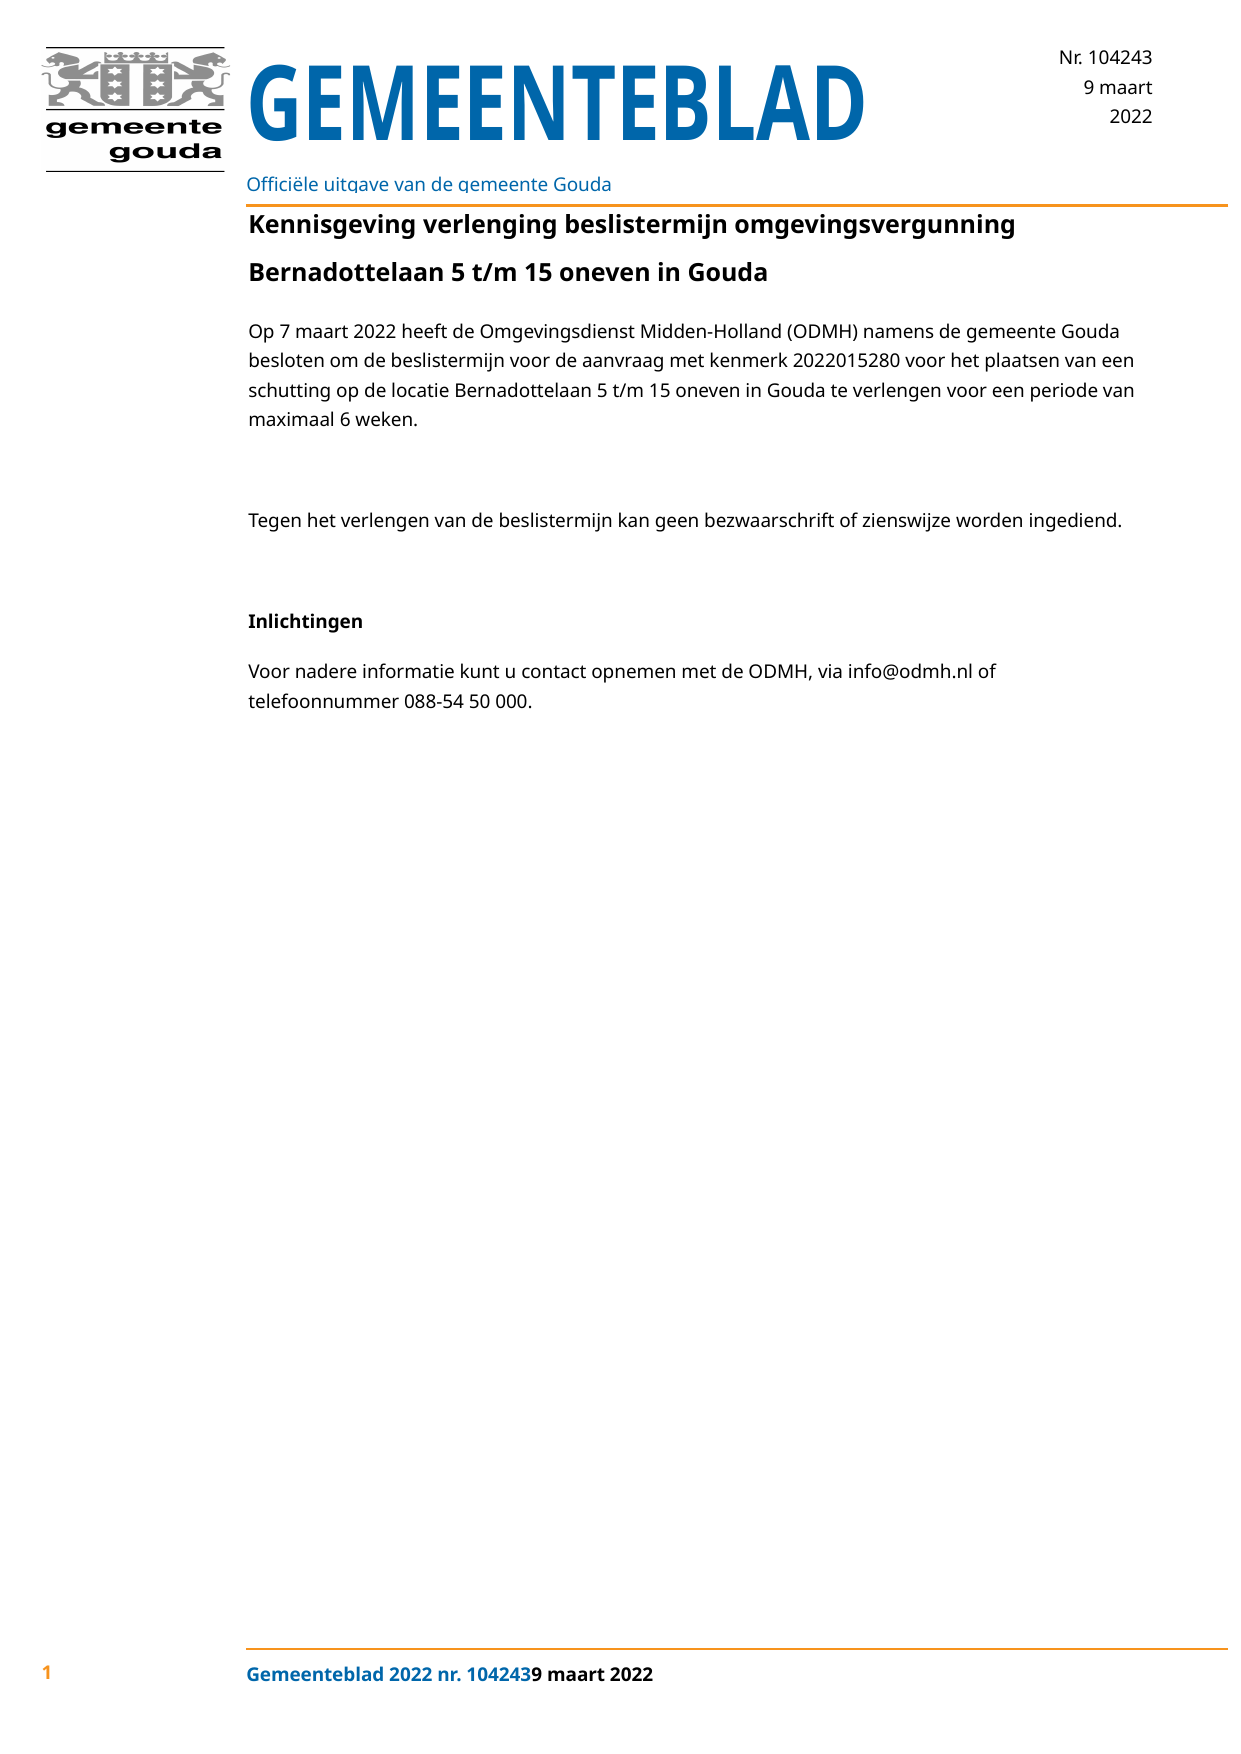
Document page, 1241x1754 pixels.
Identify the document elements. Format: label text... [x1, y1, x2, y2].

text Kennisgeving verlenging beslistermijn omgevingsvergunning Bernadottelaan 5 t/m 15 oneven in Gouda [248, 207, 1152, 288]
text Op 7 maart 2022 heeft de Omgevingsdienst Midden-Holland (ODMH) namens de gemeente Gouda besloten om de beslistermijn voor de aanvraag met kenmerk 2022015280 voor het plaatsen van een schutting op de locatie Bernadottelaan 5 t/m 15 oneven in Gouda te verlengen voor een periode van maximaal 6 weken. [248, 318, 1152, 432]
picture [41, 47, 231, 172]
text Inlichtingen [248, 608, 1152, 634]
text Voor nadere informatie kunt u contact opnemen met de ODMH, via info@odmh.nl of telefoonnummer 088-54 50 000. [248, 659, 1152, 714]
text Tegen het verlengen van de beslistermijn kan geen bezwaarschrift of zienswijze worden ingediend. [248, 507, 1152, 533]
